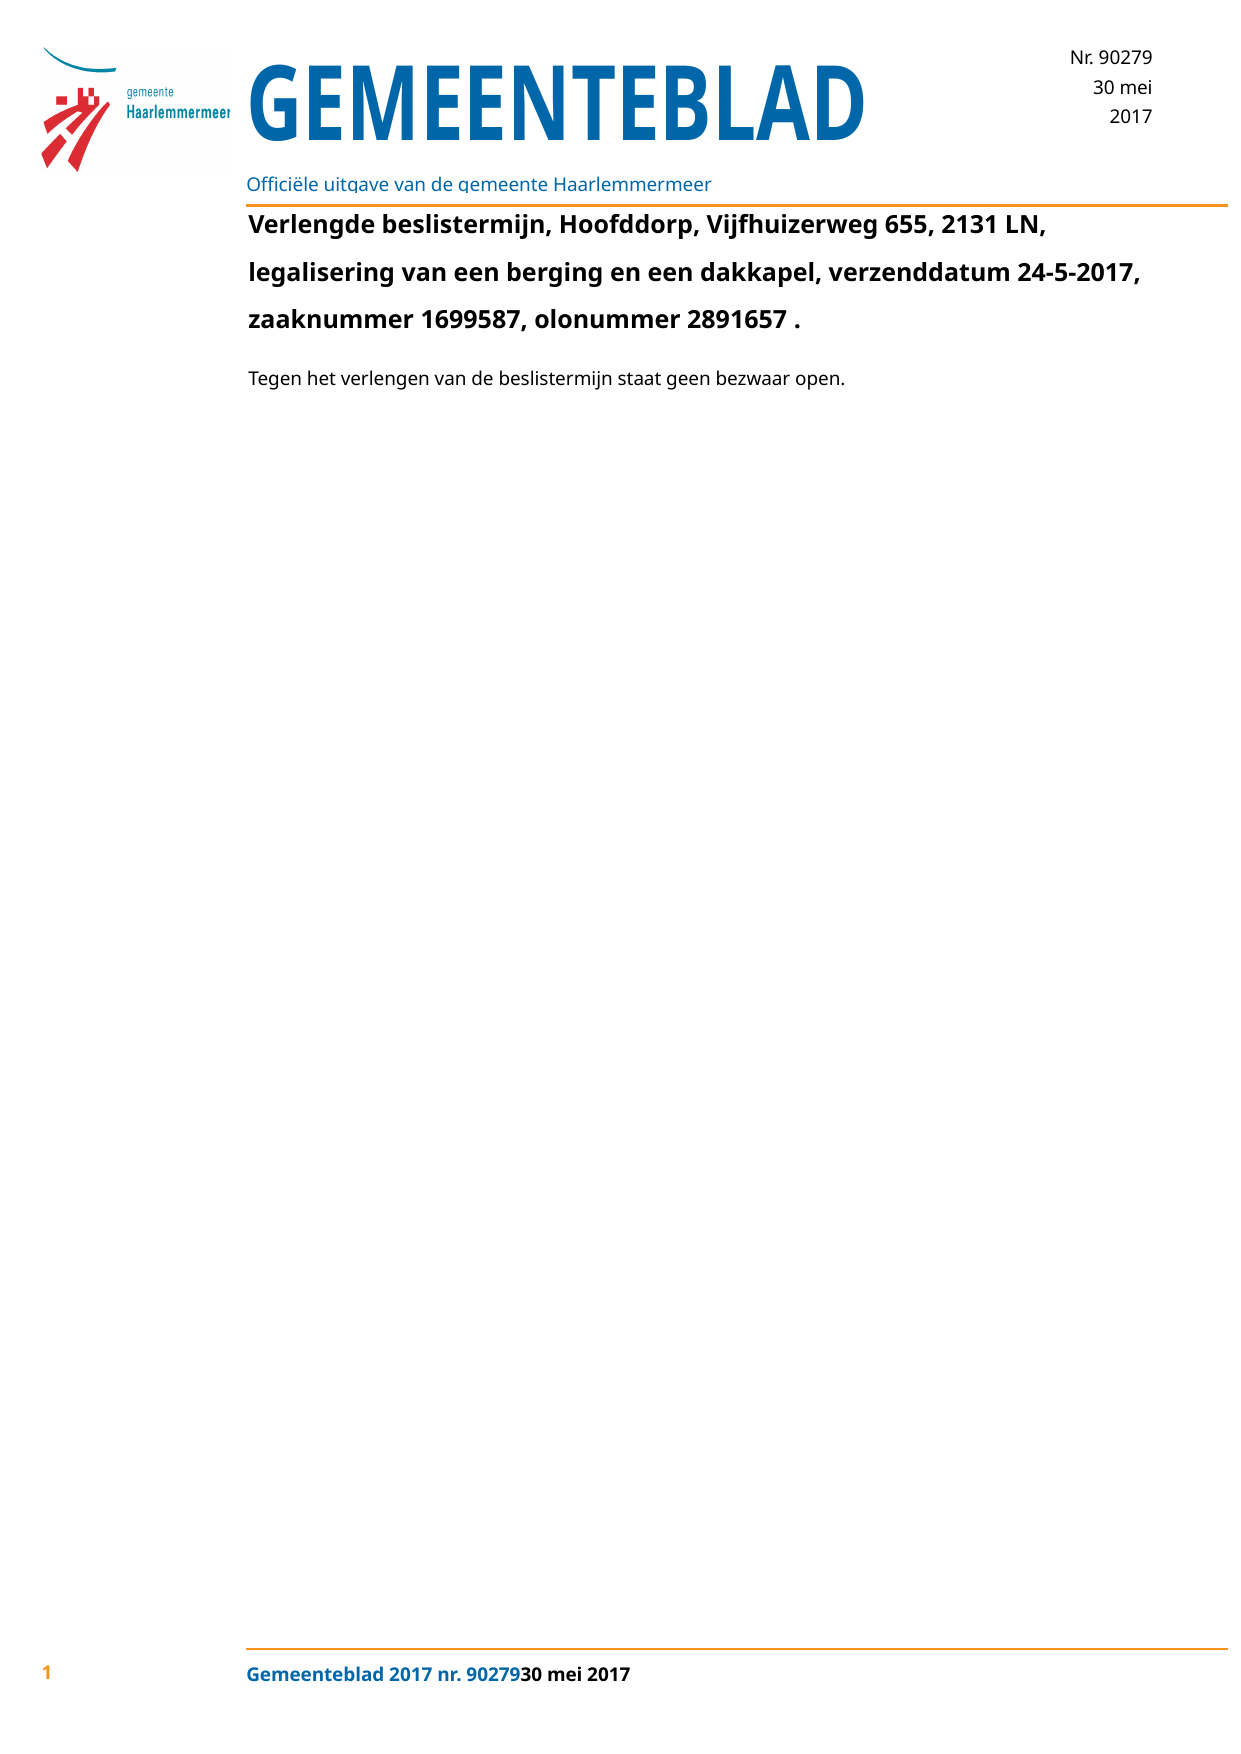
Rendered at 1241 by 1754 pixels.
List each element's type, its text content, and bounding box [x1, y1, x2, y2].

picture [41, 47, 231, 172]
text Verlengde beslistermijn, Hoofddorp, Vijfhuizerweg 655, 2131 LN, legalisering van een berging en een dakkapel, verzenddatum 24-5-2017, zaaknummer 1699587, olonummer 2891657 . [248, 207, 1152, 336]
text Tegen het verlengen van de beslistermijn staat geen bezwaar open. [248, 366, 1152, 391]
